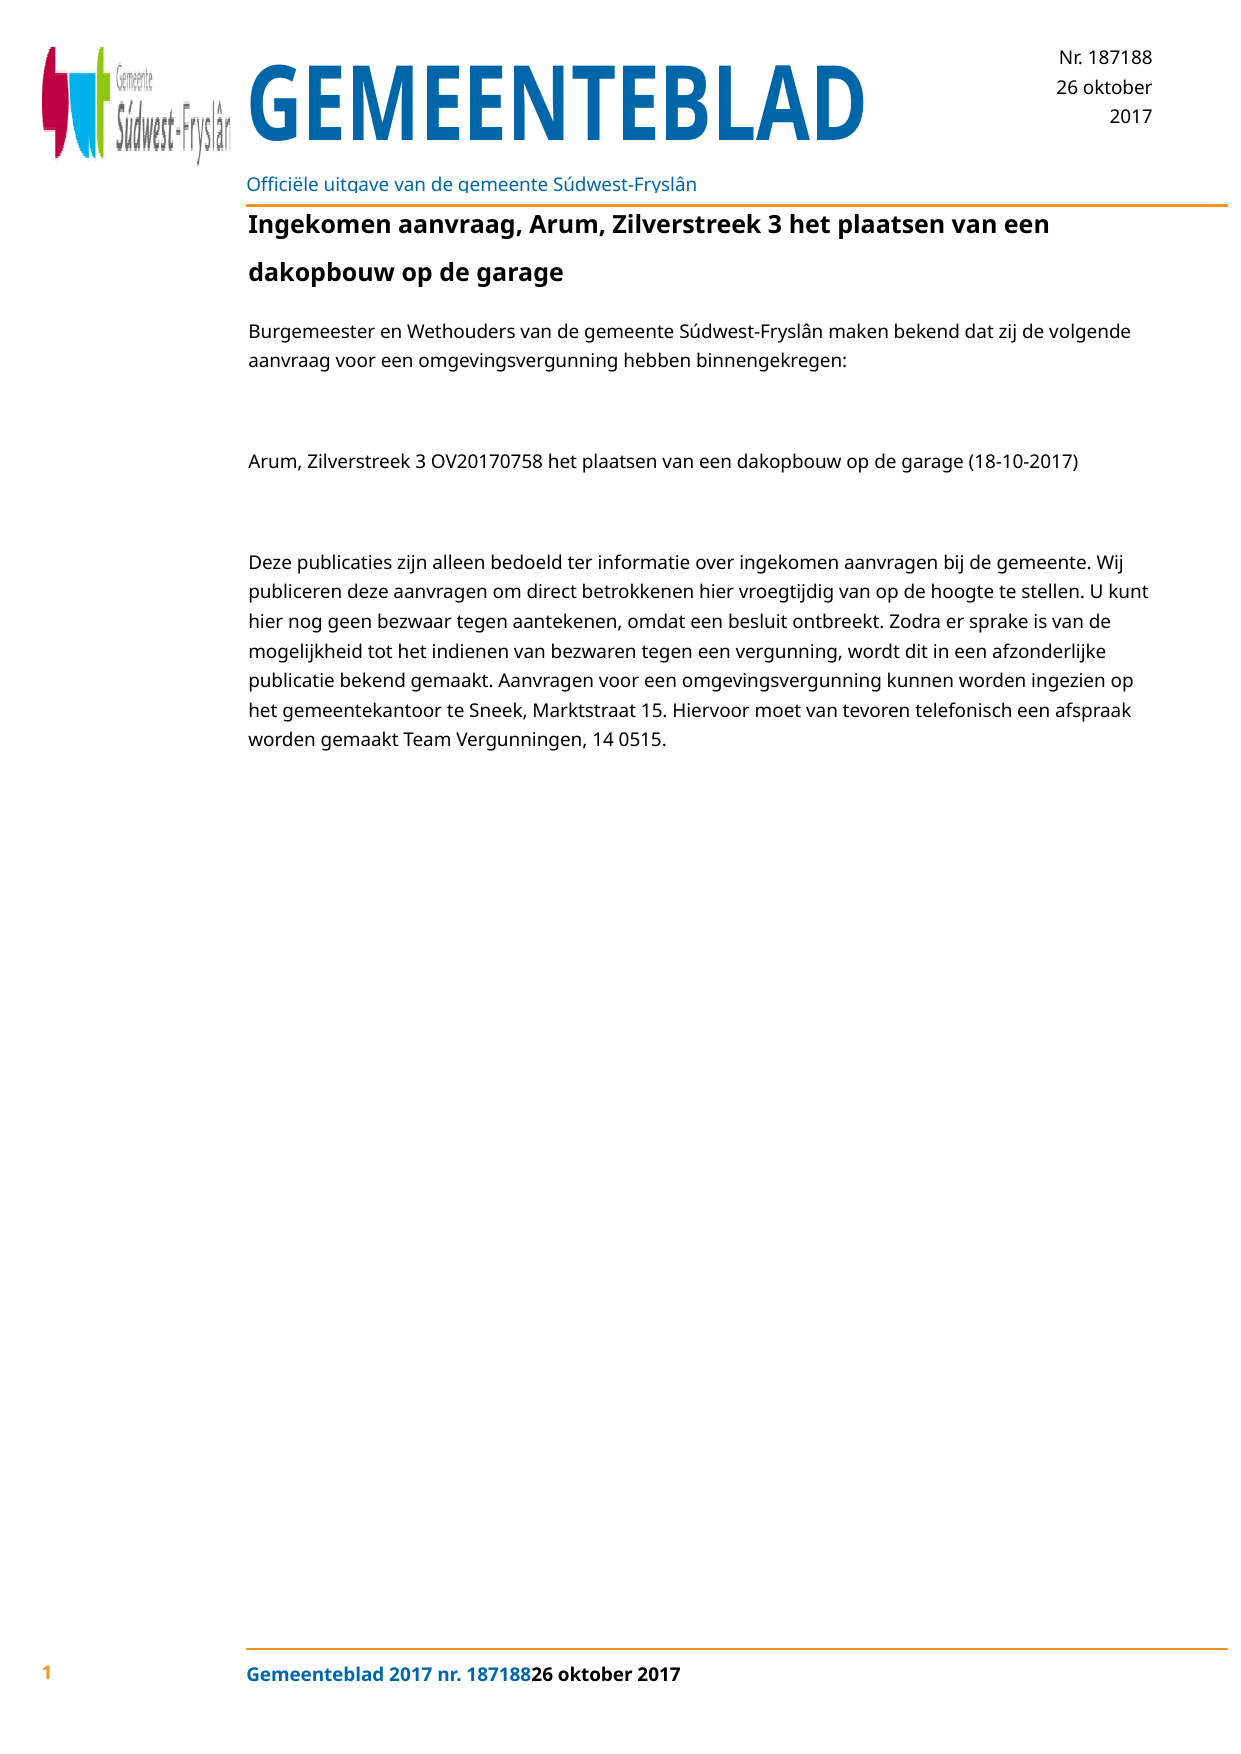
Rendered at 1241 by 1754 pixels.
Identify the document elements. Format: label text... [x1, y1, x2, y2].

text Deze publicaties zijn alleen bedoeld ter informatie over ingekomen aanvragen bij de gemeente. Wij publiceren deze aanvragen om direct betrokkenen hier vroegtijdig van op de hoogte te stellen. U kunt hier nog geen bezwaar tegen aantekenen, omdat een besluit ontbreekt. Zodra er sprake is van de mogelijkheid tot het indienen van bezwaren tegen een vergunning, wordt dit in een afzonderlijke publicatie bekend gemaakt. Aanvragen voor een omgevingsvergunning kunnen worden ingezien op het gemeentekantoor te Sneek, Marktstraat 15. Hiervoor moet van tevoren telefonisch een afspraak worden gemaakt Team Vergunningen, 14 0515. [248, 549, 1152, 752]
text Ingekomen aanvraag, Arum, Zilverstreek 3 het plaatsen van een dakopbouw op de garage [248, 207, 1152, 288]
text Arum, Zilverstreek 3 OV20170758 het plaatsen van een dakopbouw op de garage (18-10-2017) [248, 448, 1152, 474]
text Burgemeester en Wethouders van de gemeente Súdwest-Fryslân maken bekend dat zij de volgende aanvraag voor een omgevingsvergunning hebben binnengekregen: [248, 318, 1152, 373]
picture [41, 47, 231, 172]
